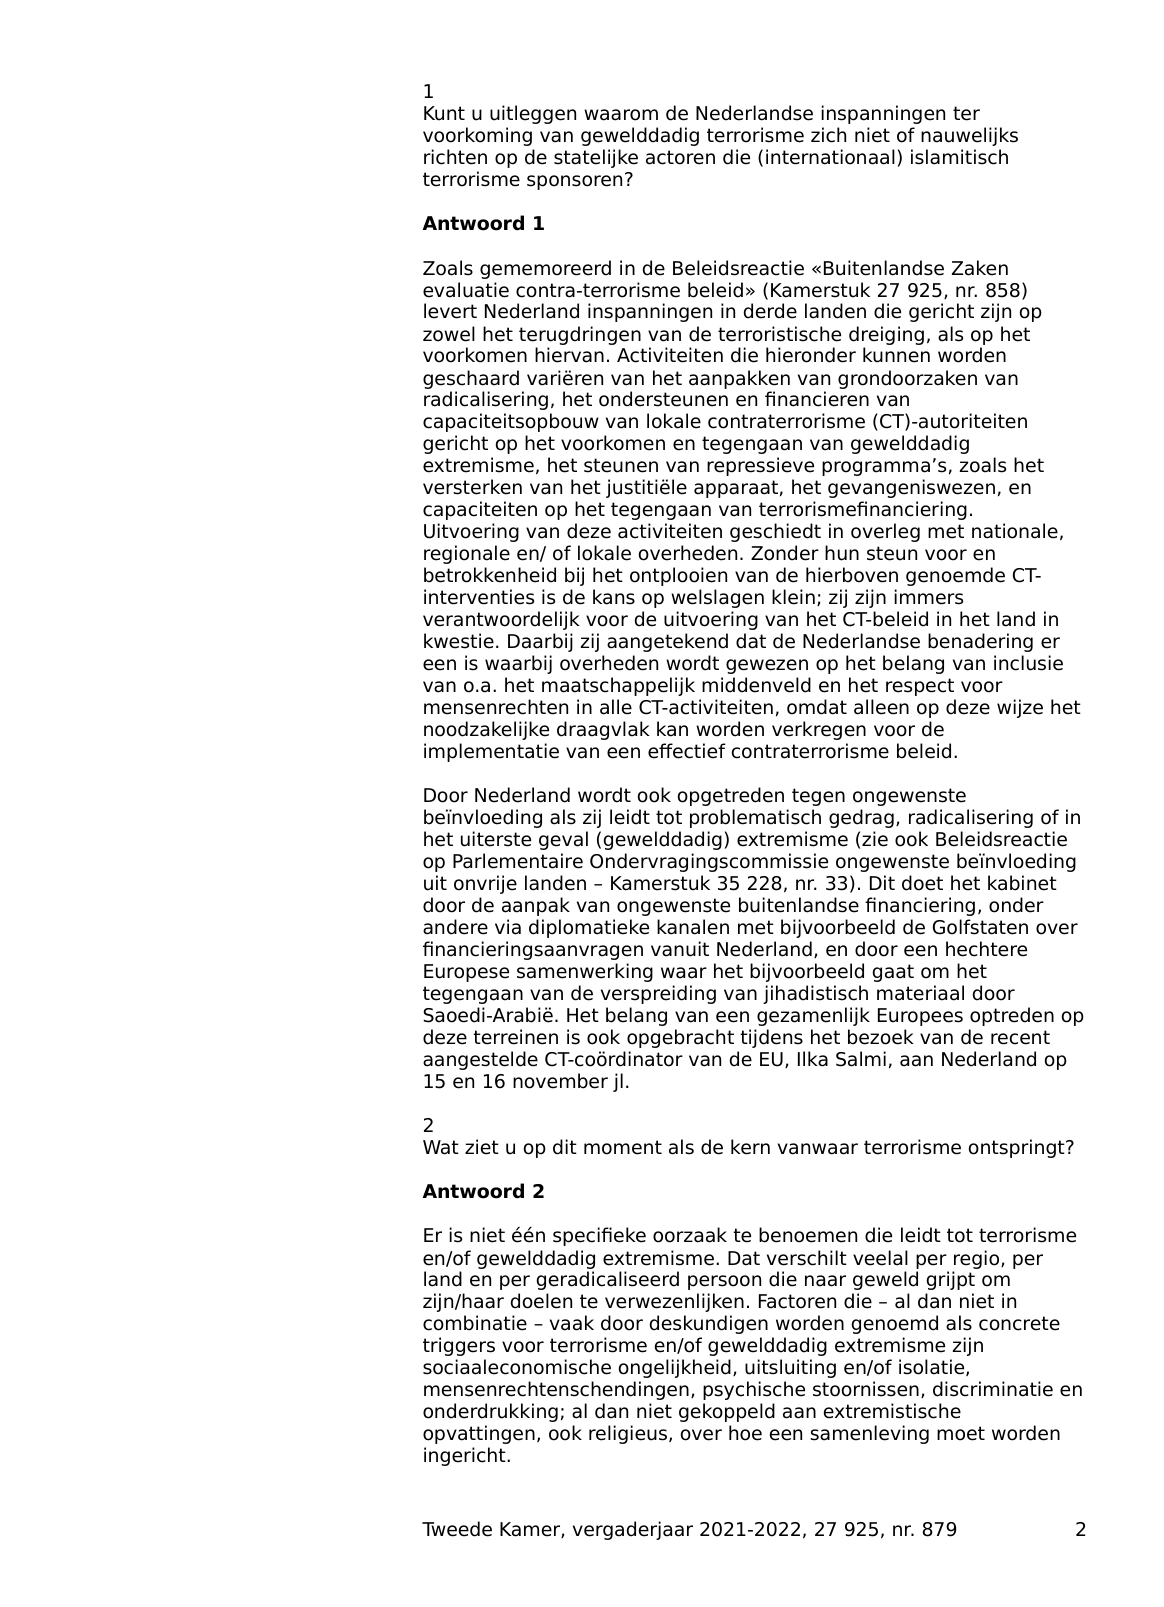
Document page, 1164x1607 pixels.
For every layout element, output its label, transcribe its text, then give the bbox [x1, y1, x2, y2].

text Uitvoering van deze activiteiten geschiedt in overleg met nationale, regionale en/ of lokale overheden. Zonder hun steun voor en betrokkenheid bij het ontplooien van de hierboven genoemde CT-interventies is de kans op welslagen klein; zij zijn immers verantwoordelijk voor de uitvoering van het CT-beleid in het land in kwestie. Daarbij zij aangetekend dat de Nederlandse benadering er een is waarbij overheden wordt gewezen op het belang van inclusie van o.a. het maatschappelijk middenveld en het respect voor mensenrechten in alle CT-activiteiten, omdat alleen op deze wijze het noodzakelijke draagvlak kan worden verkregen voor de implementatie van een effectief contraterrorisme beleid. [422, 521, 1087, 763]
text 2 [422, 1115, 1087, 1137]
subtitle Antwoord 2 [422, 1181, 1087, 1203]
text Er is niet één specifieke oorzaak te benoemen die leidt tot terrorisme en/of gewelddadig extremisme. Dat verschilt veelal per regio, per land en per geradicaliseerd persoon die naar geweld grijpt om zijn/haar doelen te verwezenlijken. Factoren die – al dan niet in combinatie – vaak door deskundigen worden genoemd als concrete triggers voor terrorisme en/of gewelddadig extremisme zijn sociaaleconomische ongelijkheid, uitsluiting en/of isolatie, mensenrechtenschendingen, psychische stoornissen, discriminatie en onderdrukking; al dan niet gekoppeld aan extremistische opvattingen, ook religieus, over hoe een samenleving moet worden ingericht. [422, 1225, 1087, 1467]
text Door Nederland wordt ook opgetreden tegen ongewenste beïnvloeding als zij leidt tot problematisch gedrag, radicalisering of in het uiterste geval (gewelddadig) extremisme (zie ook Beleidsreactie op Parlementaire Ondervragingscommissie ongewenste beïnvloeding uit onvrije landen – Kamerstuk 35 228, nr. 33). Dit doet het kabinet door de aanpak van ongewenste buitenlandse financiering, onder andere via diplomatieke kanalen met bijvoorbeeld de Golfstaten over financieringsaanvragen vanuit Nederland, en door een hechtere Europese samenwerking waar het bijvoorbeeld gaat om het tegengaan van de verspreiding van jihadistisch materiaal door Saoedi-Arabië. Het belang van een gezamenlijk Europees optreden op deze terreinen is ook opgebracht tijdens het bezoek van de recent aangestelde CT-coördinator van de EU, Ilka Salmi, aan Nederland op 15 en 16 november jl. [422, 785, 1087, 1093]
text 1 [422, 81, 1087, 103]
text Zoals gememoreerd in de Beleidsreactie «Buitenlandse Zaken evaluatie contra-terrorisme beleid» (Kamerstuk 27 925, nr. 858) levert Nederland inspanningen in derde landen die gericht zijn op zowel het terugdringen van de terroristische dreiging, als op het voorkomen hiervan. Activiteiten die hieronder kunnen worden geschaard variëren van het aanpakken van grondoorzaken van radicalisering, het ondersteunen en financieren van capaciteitsopbouw van lokale contraterrorisme (CT)-autoriteiten gericht op het voorkomen en tegengaan van gewelddadig extremisme, het steunen van repressieve programma’s, zoals het versterken van het justitiële apparaat, het gevangeniswezen, en capaciteiten op het tegengaan van terrorismefinanciering. [422, 257, 1087, 521]
subtitle Antwoord 1 [422, 213, 1087, 235]
text Kunt u uitleggen waarom de Nederlandse inspanningen ter voorkoming van gewelddadig terrorisme zich niet of nauwelijks richten op de statelijke actoren die (internationaal) islamitisch terrorisme sponsoren? [422, 103, 1087, 191]
text Wat ziet u op dit moment als de kern vanwaar terrorisme ontspringt? [422, 1137, 1087, 1159]
